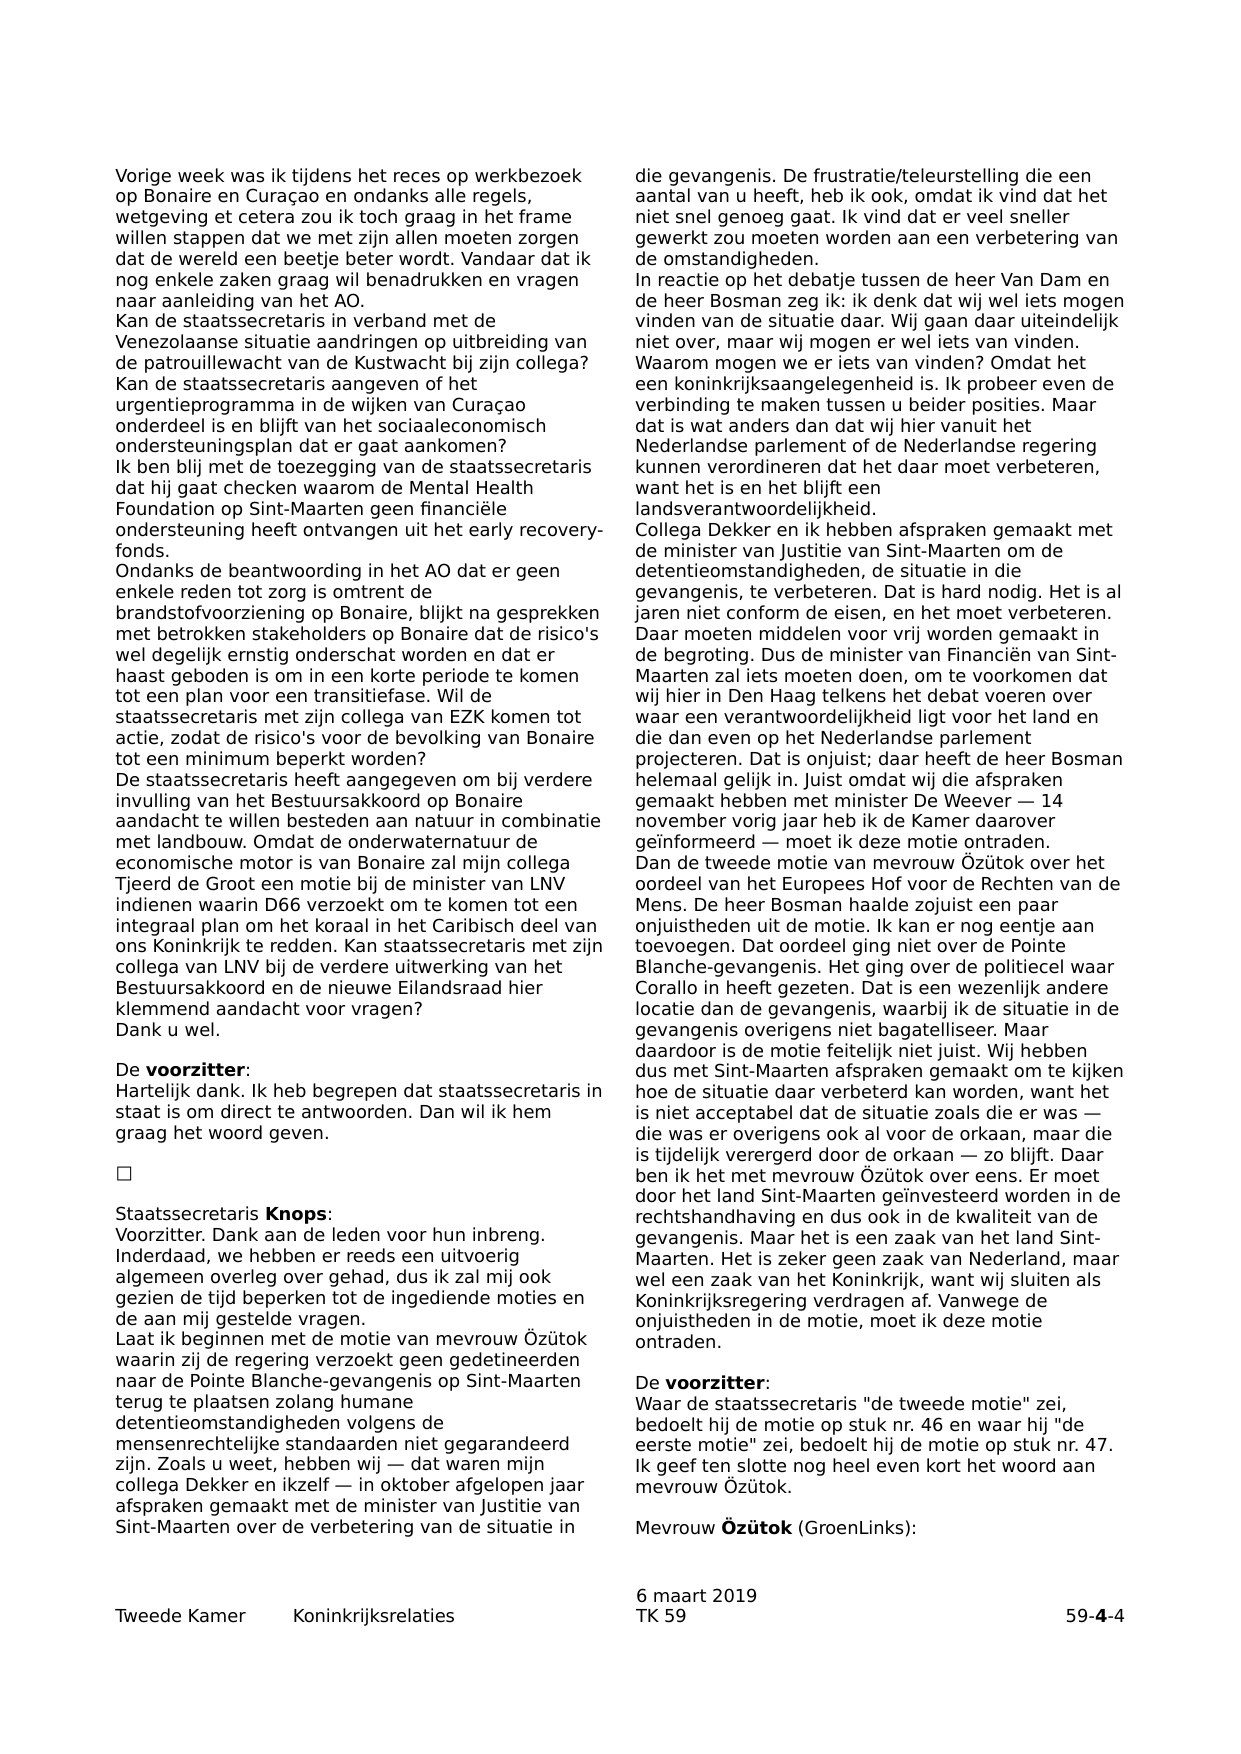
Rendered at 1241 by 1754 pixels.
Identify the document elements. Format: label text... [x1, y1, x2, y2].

text Hartelijk dank. Ik heb begrepen dat staatssecretaris in staat is om direct te antwoorden. Dan wil ik hem graag het woord geven. [115, 1081, 605, 1143]
text Vorige week was ik tijdens het reces op werkbezoek op Bonaire en Curaçao en ondanks alle regels, wetgeving et cetera zou ik toch graag in het frame willen stappen dat we met zijn allen moeten zorgen dat de wereld een beetje beter wordt. Vandaar dat ik nog enkele zaken graag wil benadrukken en vragen naar aanleiding van het AO. [115, 165, 605, 311]
text Voorzitter. Dank aan de leden voor hun inbreng. Inderdaad, we hebben er reeds een uitvoerig algemeen overleg over gehad, dus ik zal mij ook gezien de tijd beperken tot de ingediende moties en de aan mij gestelde vragen. [115, 1225, 605, 1329]
text Mevrouw Özütok (GroenLinks): [635, 1518, 1125, 1538]
text Waar de staatssecretaris "de tweede motie" zei, bedoelt hij de motie op stuk nr. 46 en waar hij "de eerste motie" zei, bedoelt hij de motie op stuk nr. 47. [635, 1393, 1125, 1456]
text Dan de tweede motie van mevrouw Özütok over het oordeel van het Europees Hof voor de Rechten van de Mens. De heer Bosman haalde zojuist een paar onjuistheden uit de motie. Ik kan er nog eentje aan toevoegen. Dat oordeel ging niet over de Pointe Blanche-gevangenis. Het ging over de politiecel waar Corallo in heeft gezeten. Dat is een wezenlijk andere locatie dan de gevangenis, waarbij ik de situatie in de gevangenis overigens niet bagatelliseer. Maar daardoor is de motie feitelijk niet juist. Wij hebben dus met Sint-Maarten afspraken gemaakt om te kijken hoe de situatie daar verbeterd kan worden, want het is niet acceptabel dat de situatie zoals die er was — die was er overigens ook al voor de orkaan, maar die is tijdelijk verergerd door de orkaan — zo blijft. Daar ben ik het met mevrouw Özütok over eens. Er moet door het land Sint-Maarten geïnvesteerd worden in de rechtshandhaving en dus ook in de kwaliteit van de gevangenis. Maar het is een zaak van het land Sint-Maarten. Het is zeker geen zaak van Nederland, maar wel een zaak van het Koninkrijk, want wij sluiten als Koninkrijksregering verdragen af. Vanwege de onjuistheden in de motie, moet ik deze motie ontraden. [635, 853, 1125, 1353]
text Staatssecretaris Knops: [115, 1204, 605, 1225]
text Ondanks de beantwoording in het AO dat er geen enkele reden tot zorg is omtrent de brandstofvoorziening op Bonaire, blijkt na gesprekken met betrokken stakeholders op Bonaire dat de risico's wel degelijk ernstig onderschat worden en dat er haast geboden is om in een korte periode te komen tot een plan voor een transitiefase. Wil de staatssecretaris met zijn collega van EZK komen tot actie, zodat de risico's voor de bevolking van Bonaire tot een minimum beperkt worden? [115, 561, 605, 769]
text Collega Dekker en ik hebben afspraken gemaakt met de minister van Justitie van Sint-Maarten om de detentieomstandigheden, de situatie in die gevangenis, te verbeteren. Dat is hard nodig. Het is al jaren niet conform de eisen, en het moet verbeteren. Daar moeten middelen voor vrij worden gemaakt in de begroting. Dus de minister van Financiën van Sint-Maarten zal iets moeten doen, om te voorkomen dat wij hier in Den Haag telkens het debat voeren over waar een verantwoordelijkheid ligt voor het land en die dan even op het Nederlandse parlement projecteren. Dat is onjuist; daar heeft de heer Bosman helemaal gelijk in. Juist omdat wij die afspraken gemaakt hebben met minister De Weever — 14 november vorig jaar heb ik de Kamer daarover geïnformeerd — moet ik deze motie ontraden. [635, 519, 1125, 853]
text Ik ben blij met de toezegging van de staatssecretaris dat hij gaat checken waarom de Mental Health Foundation op Sint-Maarten geen financiële ondersteuning heeft ontvangen uit het early recovery-fonds. [115, 457, 605, 561]
text De voorzitter: [115, 1060, 605, 1081]
text Kan de staatssecretaris aangeven of het urgentieprogramma in de wijken van Curaçao onderdeel is en blijft van het sociaaleconomisch ondersteuningsplan dat er gaat aankomen? [115, 374, 605, 457]
text De voorzitter: [635, 1373, 1125, 1393]
text Ik geef ten slotte nog heel even kort het woord aan mevrouw Özütok. [635, 1456, 1125, 1498]
text Laat ik beginnen met de motie van mevrouw Özütok waarin zij de regering verzoekt geen gedetineerden naar de Pointe Blanche-gevangenis op Sint-Maarten terug te plaatsen zolang humane detentieomstandigheden volgens de mensenrechtelijke standaarden niet gegarandeerd zijn. Zoals u weet, hebben wij — dat waren mijn collega Dekker en ikzelf — in oktober afgelopen jaar afspraken gemaakt met de minister van Justitie van Sint-Maarten over de verbetering van de situatie in [115, 1329, 605, 1537]
text ⬜ [115, 1163, 605, 1184]
text die gevangenis. De frustratie/teleurstelling die een aantal van u heeft, heb ik ook, omdat ik vind dat het niet snel genoeg gaat. Ik vind dat er veel sneller gewerkt zou moeten worden aan een verbetering van de omstandigheden. [635, 165, 1125, 269]
text Kan de staatssecretaris in verband met de Venezolaanse situatie aandringen op uitbreiding van de patrouillewacht van de Kustwacht bij zijn collega? [115, 311, 605, 374]
text In reactie op het debatje tussen de heer Van Dam en de heer Bosman zeg ik: ik denk dat wij wel iets mogen vinden van de situatie daar. Wij gaan daar uiteindelijk niet over, maar wij mogen er wel iets van vinden. Waarom mogen we er iets van vinden? Omdat het een koninkrijksaangelegenheid is. Ik probeer even de verbinding te maken tussen u beider posities. Maar dat is wat anders dan dat wij hier vanuit het Nederlandse parlement of de Nederlandse regering kunnen verordineren dat het daar moet verbeteren, want het is en het blijft een landsverantwoordelijkheid. [635, 269, 1125, 519]
text Dank u wel. [115, 1019, 605, 1040]
text De staatssecretaris heeft aangegeven om bij verdere invulling van het Bestuursakkoord op Bonaire aandacht te willen besteden aan natuur in combinatie met landbouw. Omdat de onderwaternatuur de economische motor is van Bonaire zal mijn collega Tjeerd de Groot een motie bij de minister van LNV indienen waarin D66 verzoekt om te komen tot een integraal plan om het koraal in het Caribisch deel van ons Koninkrijk te redden. Kan staatssecretaris met zijn collega van LNV bij de verdere uitwerking van het Bestuursakkoord en de nieuwe Eilandsraad hier klemmend aandacht voor vragen? [115, 769, 605, 1019]
